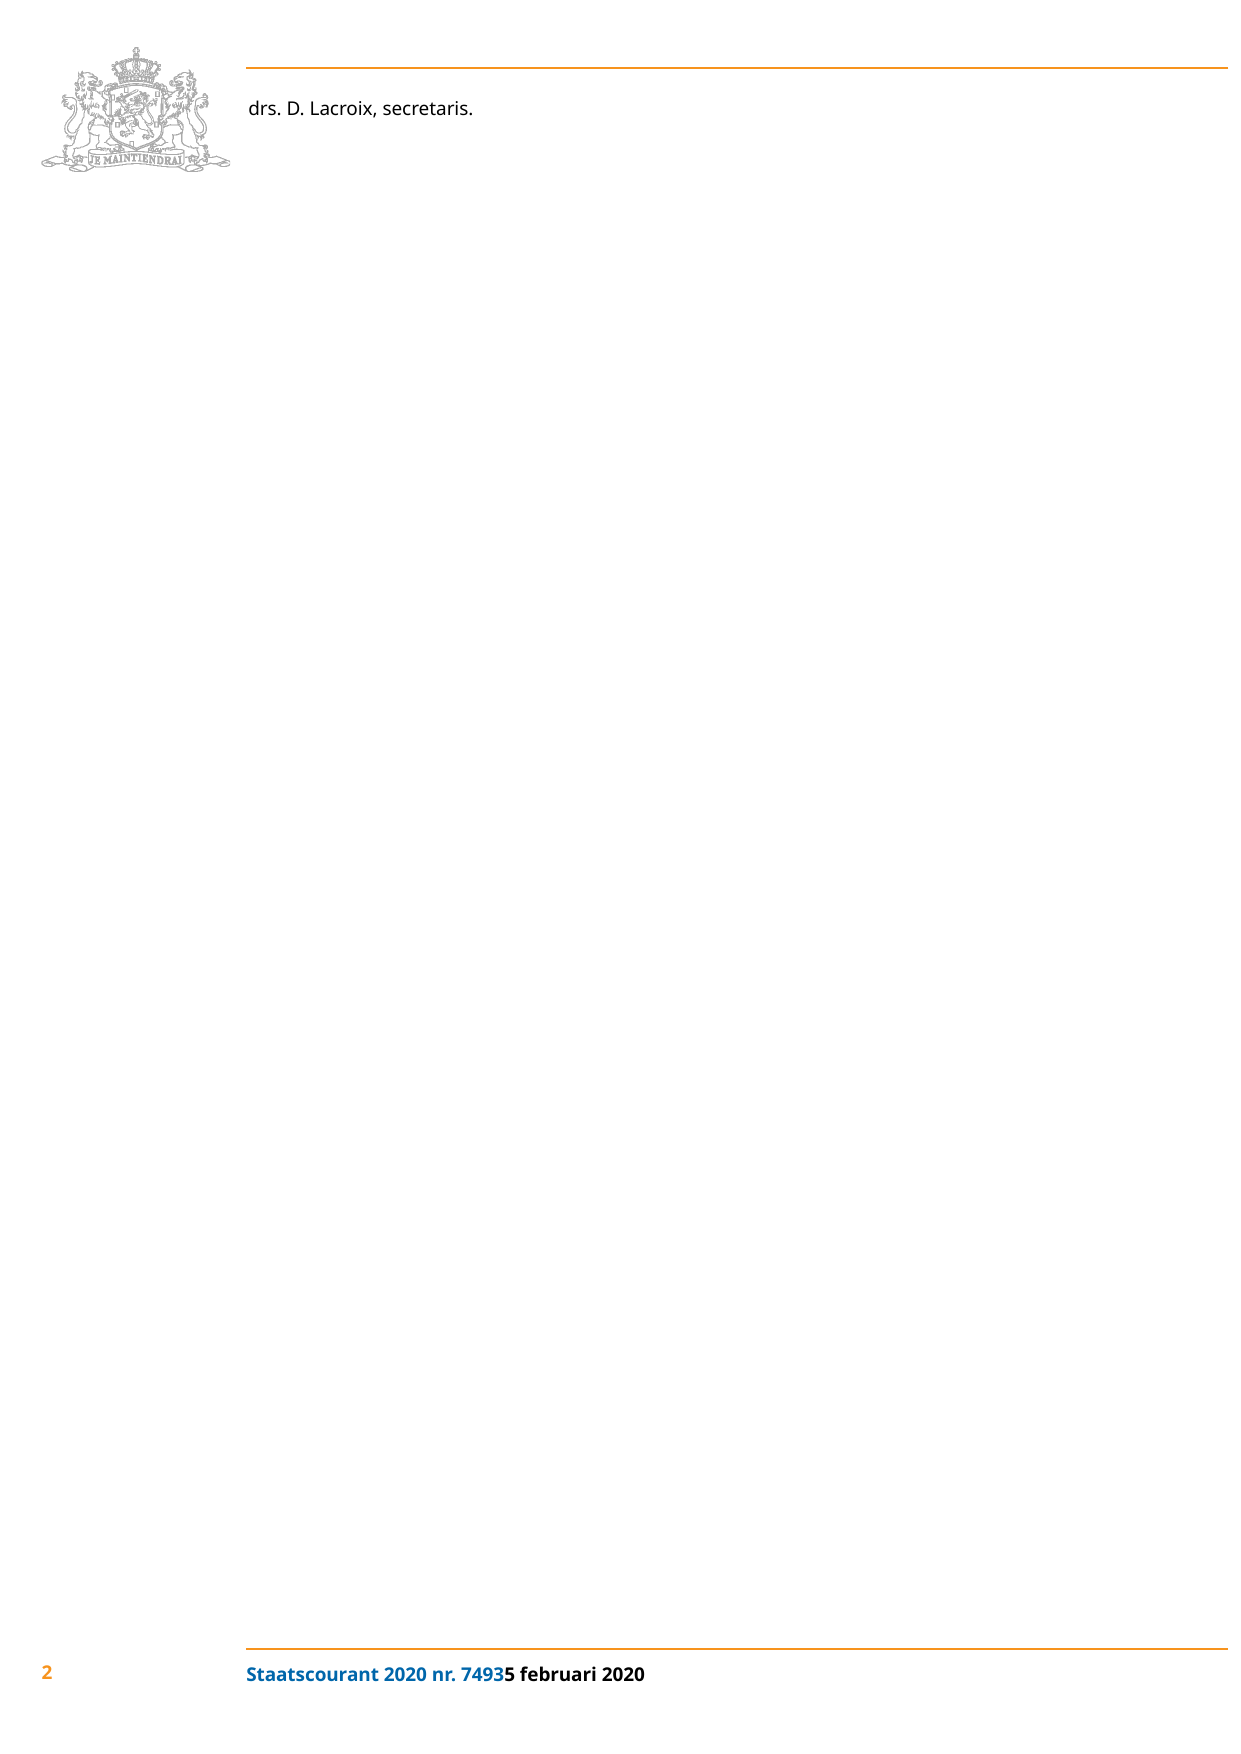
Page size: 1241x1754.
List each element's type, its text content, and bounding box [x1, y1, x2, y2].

picture [41, 47, 231, 172]
text drs. D. Lacroix, secretaris. [248, 95, 1152, 121]
